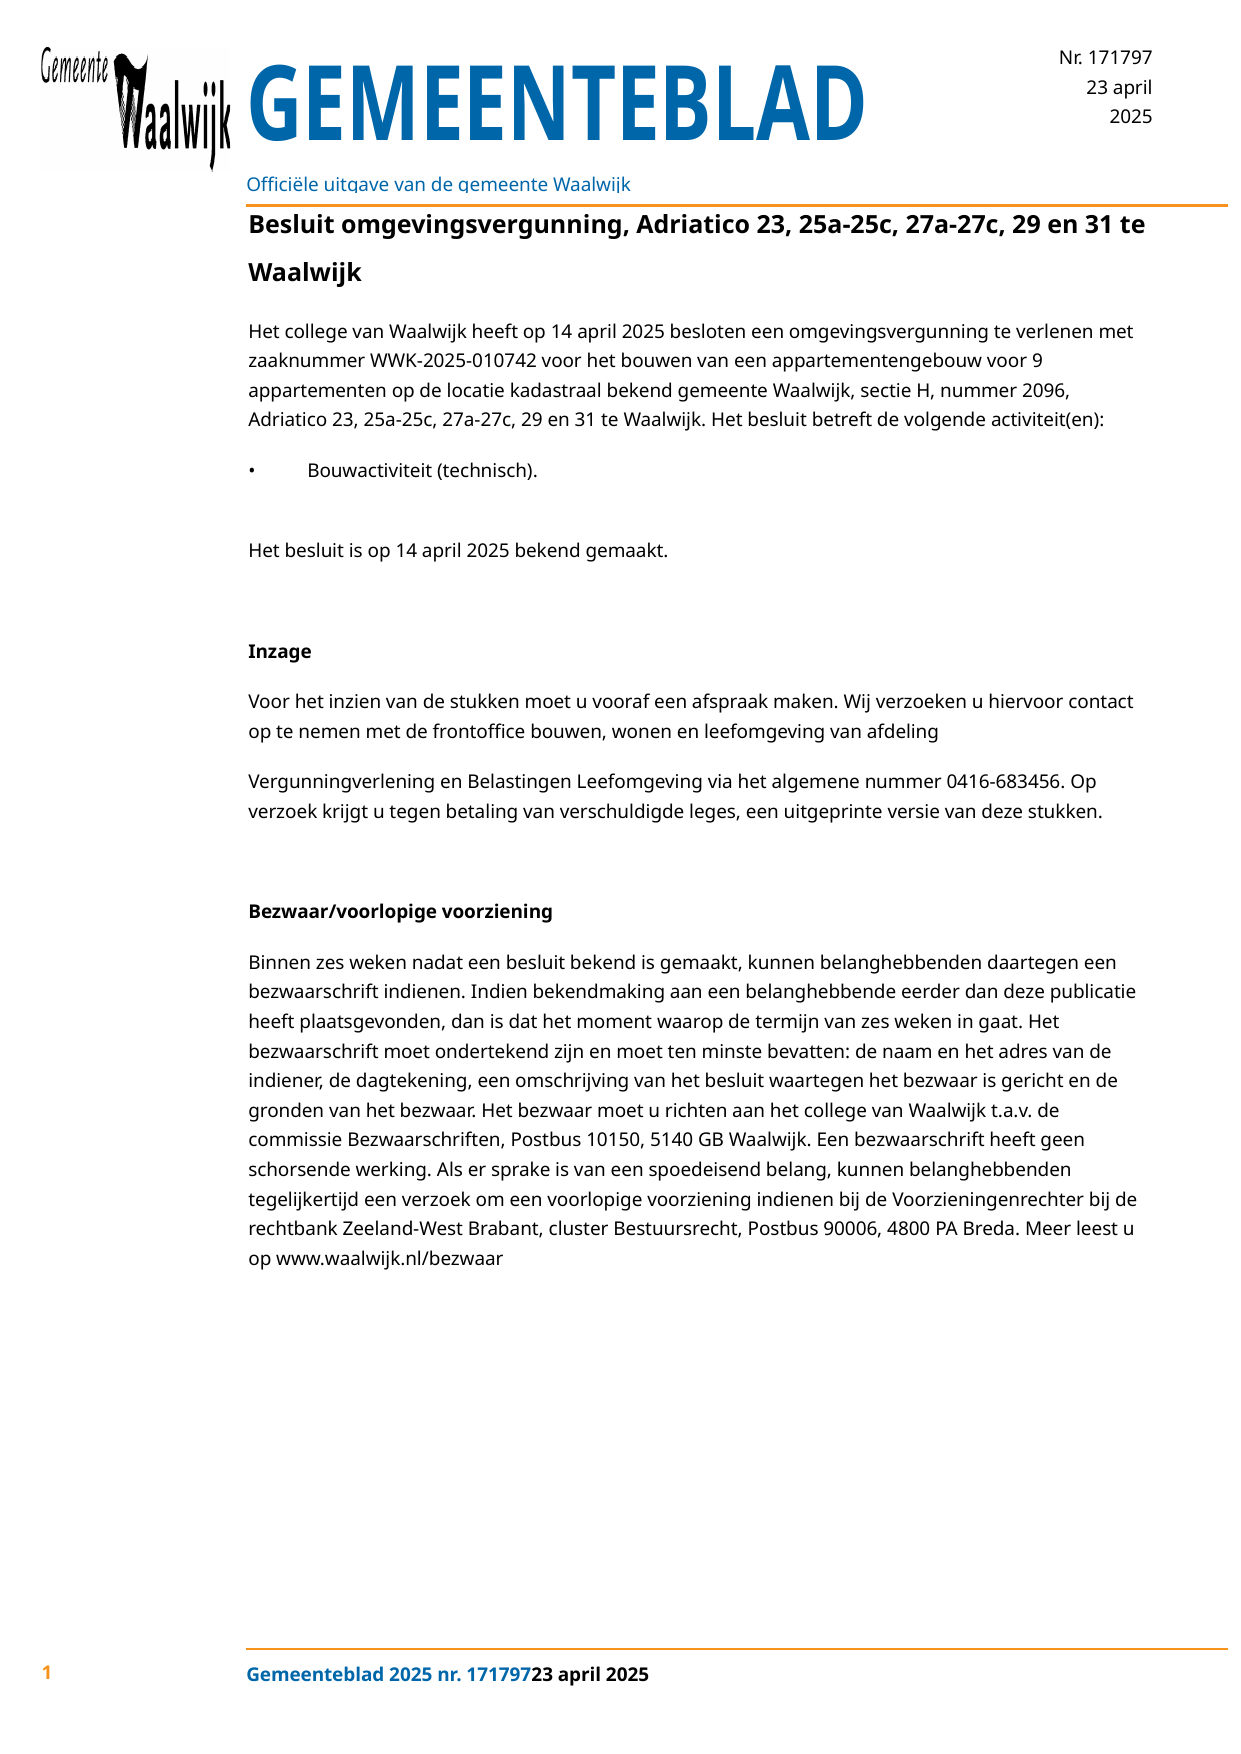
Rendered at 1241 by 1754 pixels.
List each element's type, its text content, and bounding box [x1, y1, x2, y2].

text Het college van Waalwijk heeft op 14 april 2025 besloten een omgevingsvergunning te verlenen met zaaknummer WWK-2025-010742 voor het bouwen van een appartementengebouw voor 9 appartementen op de locatie kadastraal bekend gemeente Waalwijk, sectie H, nummer 2096, Adriatico 23, 25a-25c, 27a-27c, 29 en 31 te Waalwijk. Het besluit betreft de volgende activiteit(en): [248, 318, 1152, 432]
text Inzage [248, 638, 1152, 664]
text Het besluit is op 14 april 2025 bekend gemaakt. [248, 537, 1152, 563]
text Binnen zes weken nadat een besluit bekend is gemaakt, kunnen belanghebbenden daartegen een bezwaarschrift indienen. Indien bekendmaking aan een belanghebbende eerder dan deze publicatie heeft plaatsgevonden, dan is dat het moment waarop de termijn van zes weken in gaat. Het bezwaarschrift moet ondertekend zijn en moet ten minste bevatten: de naam en het adres van de indiener, de dagtekening, een omschrijving van het besluit waartegen het bezwaar is gericht en de gronden van het bezwaar. Het bezwaar moet u richten aan het college van Waalwijk t.a.v. de commissie Bezwaarschriften, Postbus 10150, 5140 GB Waalwijk. Een bezwaarschrift heeft geen schorsende werking. Als er sprake is van een spoedeisend belang, kunnen belanghebbenden tegelijkertijd een verzoek om een voorlopige voorziening indienen bij de Voorzieningenrechter bij de rechtbank Zeeland-West Brabant, cluster Bestuursrecht, Postbus 90006, 4800 PA Breda. Meer leest u op www.waalwijk.nl/bezwaar [248, 949, 1152, 1271]
text Besluit omgevingsvergunning, Adriatico 23, 25a-25c, 27a-27c, 29 en 31 te Waalwijk [248, 207, 1152, 288]
text Voor het inzien van de stukken moet u vooraf een afspraak maken. Wij verzoeken u hiervoor contact op te nemen met de frontoffice bouwen, wonen en leefomgeving van afdeling [248, 688, 1152, 744]
list Bouwactiviteit (technisch). [248, 457, 1152, 483]
text Bezwaar/voorlopige voorziening [248, 899, 1152, 924]
picture [41, 47, 231, 172]
text Vergunningverlening en Belastingen Leefomgeving via het algemene nummer 0416-683456. Op verzoek krijgt u tegen betaling van verschuldigde leges, een uitgeprinte versie van deze stukken. [248, 768, 1152, 824]
